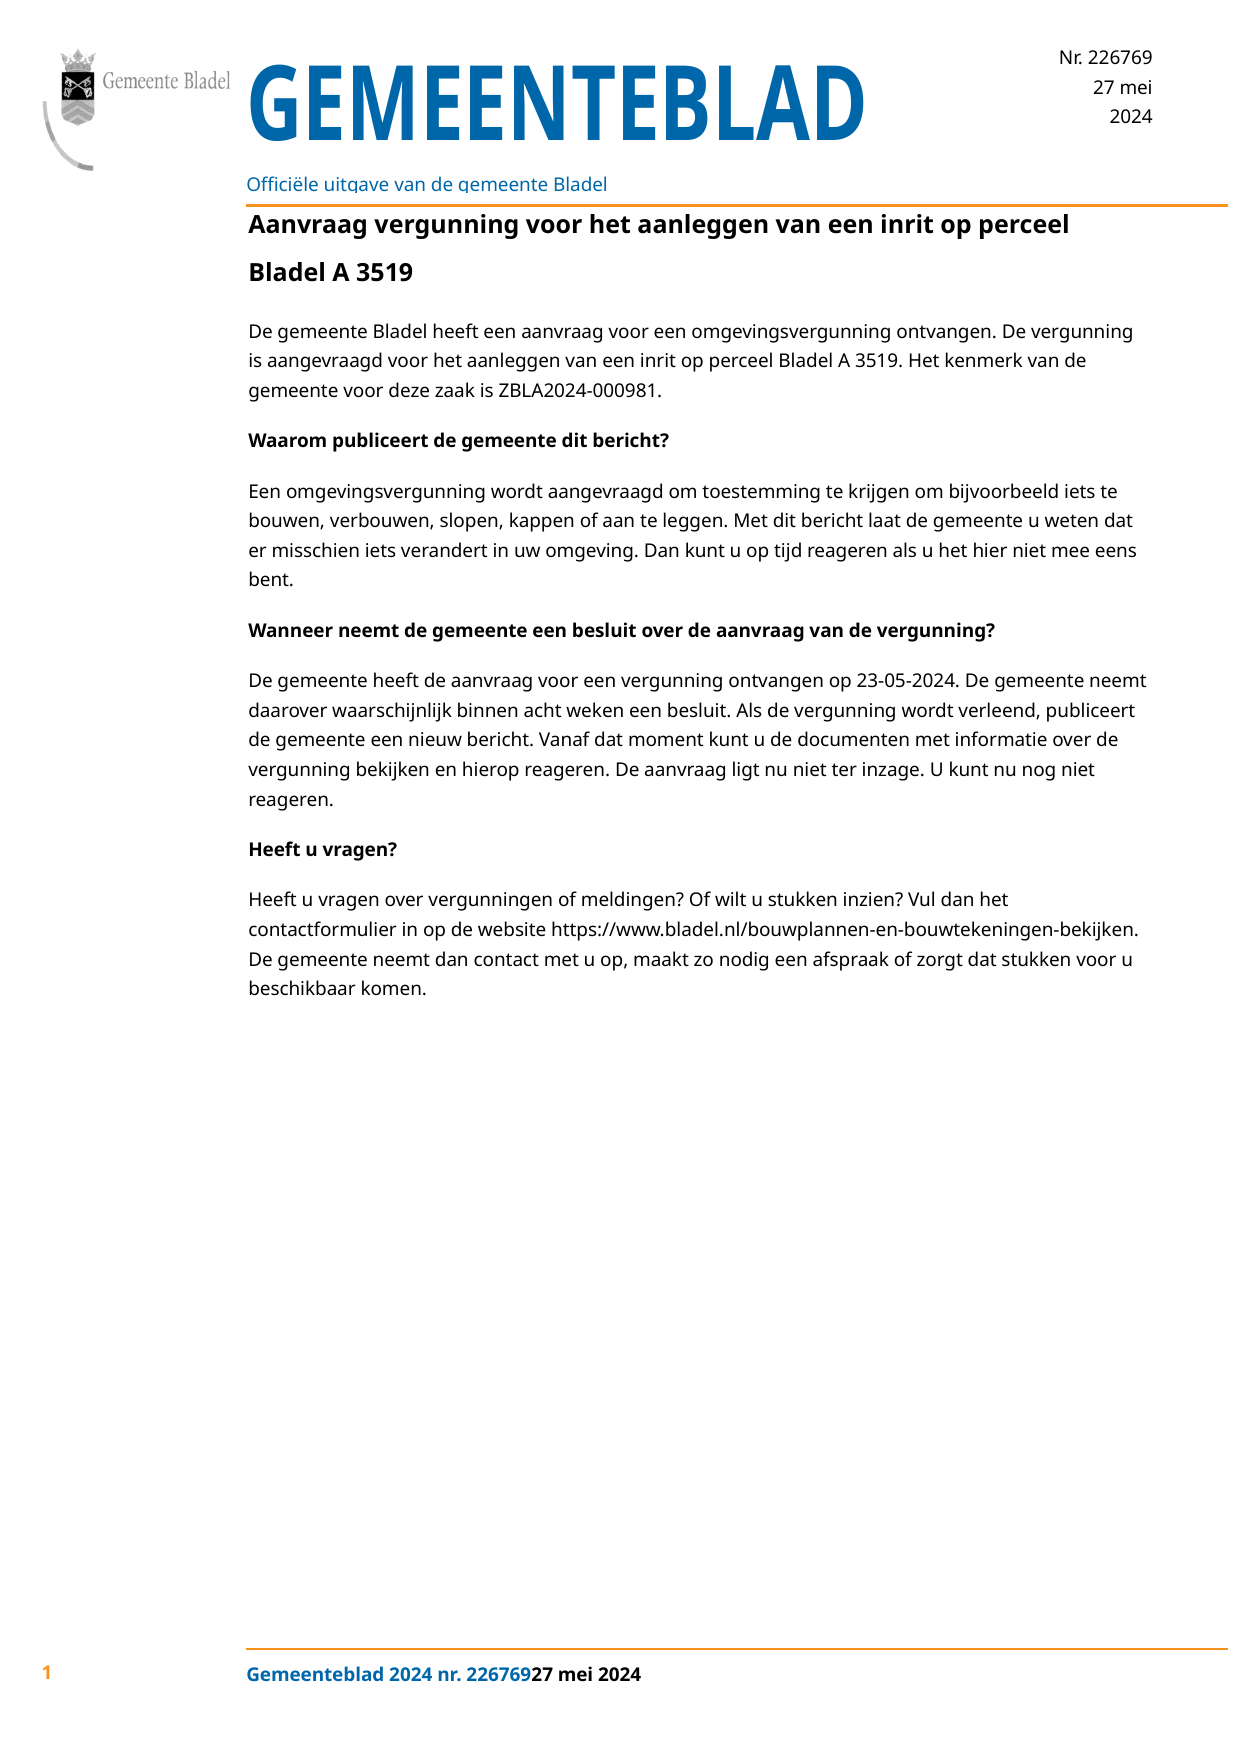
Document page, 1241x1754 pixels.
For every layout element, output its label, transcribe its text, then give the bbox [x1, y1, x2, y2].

text De gemeente Bladel heeft een aanvraag voor een omgevingsvergunning ontvangen. De vergunning is aangevraagd voor het aanleggen van een inrit op perceel Bladel A 3519. Het kenmerk van de gemeente voor deze zaak is ZBLA2024-000981. [248, 318, 1152, 403]
text De gemeente heeft de aanvraag voor een vergunning ontvangen op 23-05-2024. De gemeente neemt daarover waarschijnlijk binnen acht weken een besluit. Als de vergunning wordt verleend, publiceert de gemeente een nieuw bericht. Vanaf dat moment kunt u de documenten met informatie over de vergunning bekijken en hierop reageren. De aanvraag ligt nu niet ter inzage. U kunt nu nog niet reageren. [248, 667, 1152, 812]
text Aanvraag vergunning voor het aanleggen van een inrit op perceel Bladel A 3519 [248, 207, 1152, 288]
text Een omgevingsvergunning wordt aangevraagd om toestemming te krijgen om bijvoorbeeld iets te bouwen, verbouwen, slopen, kappen of aan te leggen. Met dit bericht laat de gemeente u weten dat er misschien iets verandert in uw omgeving. Dan kunt u op tijd reageren als u het hier niet mee eens bent. [248, 478, 1152, 592]
text Heeft u vragen over vergunningen of meldingen? Of wilt u stukken inzien? Vul dan het contactformulier in op de website https://www.bladel.nl/bouwplannen-en-bouwtekeningen-bekijken. De gemeente neemt dan contact met u op, maakt zo nodig een afspraak of zorgt dat stukken voor u beschikbaar komen. [248, 887, 1152, 1001]
picture [41, 47, 231, 172]
text Waarom publiceert de gemeente dit bericht? [248, 427, 1152, 453]
text Heeft u vragen? [248, 836, 1152, 862]
text Wanneer neemt de gemeente een besluit over de aanvraag van de vergunning? [248, 617, 1152, 643]
